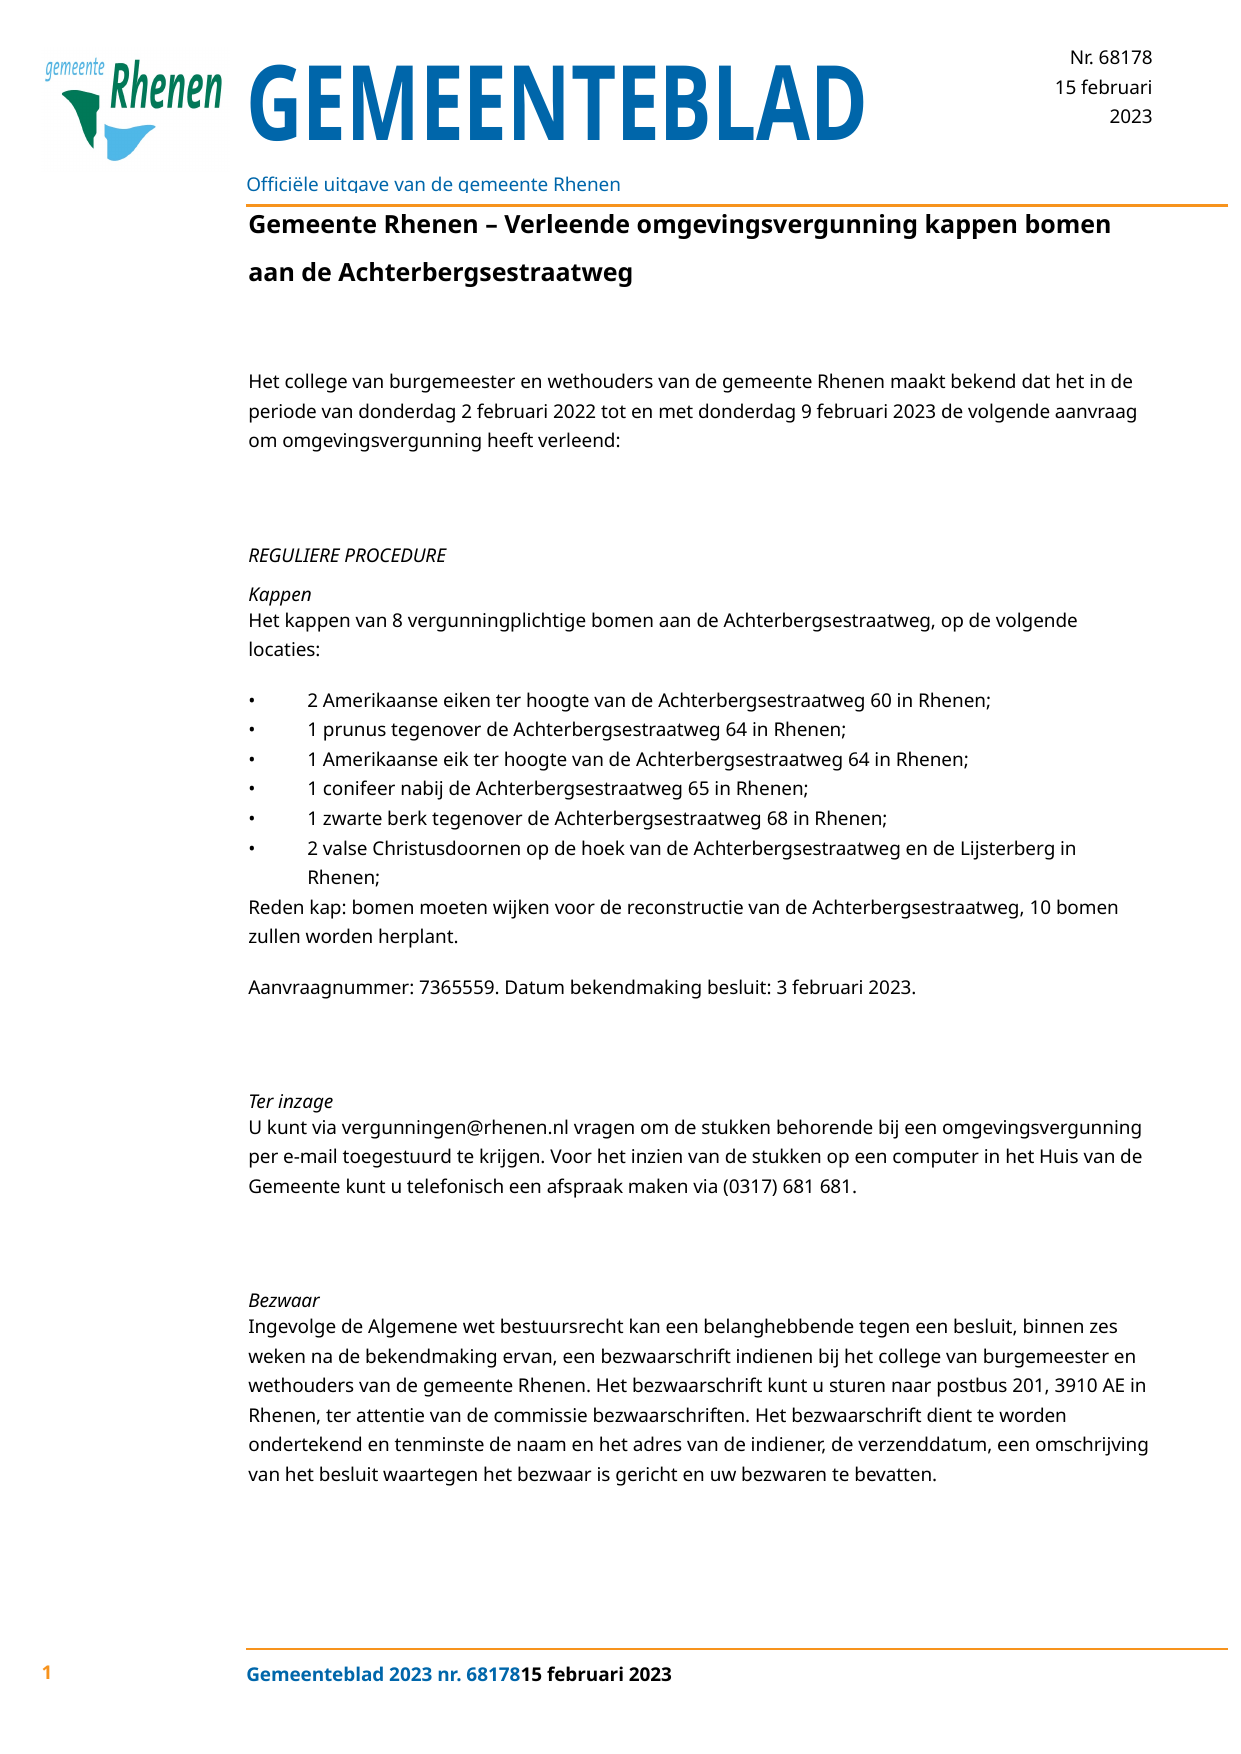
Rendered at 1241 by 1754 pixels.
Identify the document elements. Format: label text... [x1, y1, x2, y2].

picture [41, 47, 231, 172]
text REGULIERE PROCEDURE [248, 542, 1152, 568]
list 2 valse Christusdoornen op de hoek van de Achterbergsestraatweg en de Lijsterberg in Rhenen; [248, 835, 1152, 890]
text Kappen [248, 581, 1152, 607]
list 2 Amerikaanse eiken ter hoogte van de Achterbergsestraatweg 60 in Rhenen; [248, 687, 1152, 713]
text Aanvraagnummer: 7365559. Datum bekendmaking besluit: 3 februari 2023. [248, 974, 1152, 1000]
text Reden kap: bomen moeten wijken voor de reconstructie van de Achterbergsestraatweg, 10 bomen zullen worden herplant. [248, 894, 1152, 949]
list 1 prunus tegenover de Achterbergsestraatweg 64 in Rhenen; [248, 716, 1152, 742]
text Bezwaar [248, 1288, 1152, 1313]
text U kunt via vergunningen@rhenen.nl vragen om de stukken behorende bij een omgevingsvergunning per e-mail toegestuurd te krijgen. Voor het inzien van de stukken op een computer in het Huis van de Gemeente kunt u telefonisch een afspraak maken via (0317) 681 681. [248, 1114, 1152, 1199]
text Ingevolge de Algemene wet bestuursrecht kan een belanghebbende tegen een besluit, binnen zes weken na de bekendmaking ervan, een bezwaarschrift indienen bij het college van burgemeester en wethouders van de gemeente Rhenen. Het bezwaarschrift kunt u sturen naar postbus 201, 3910 AE in Rhenen, ter attentie van de commissie bezwaarschriften. Het bezwaarschrift dient te worden ondertekend en tenminste de naam en het adres van de indiener, de verzenddatum, een omschrijving van het besluit waartegen het bezwaar is gericht en uw bezwaren te bevatten. [248, 1313, 1152, 1487]
text Het kappen van 8 vergunningplichtige bomen aan de Achterbergsestraatweg, op de volgende locaties: [248, 607, 1152, 662]
text Gemeente Rhenen – Verleende omgevingsvergunning kappen bomen aan de Achterbergsestraatweg [248, 207, 1152, 288]
text Het college van burgemeester en wethouders van de gemeente Rhenen maakt bekend dat het in de periode van donderdag 2 februari 2022 tot en met donderdag 9 februari 2023 de volgende aanvraag om omgevingsvergunning heeft verleend: [248, 368, 1152, 453]
text Ter inzage [248, 1088, 1152, 1114]
list 1 Amerikaanse eik ter hoogte van de Achterbergsestraatweg 64 in Rhenen; [248, 746, 1152, 772]
list 1 conifeer nabij de Achterbergsestraatweg 65 in Rhenen; [248, 776, 1152, 801]
list 1 zwarte berk tegenover de Achterbergsestraatweg 68 in Rhenen; [248, 805, 1152, 831]
